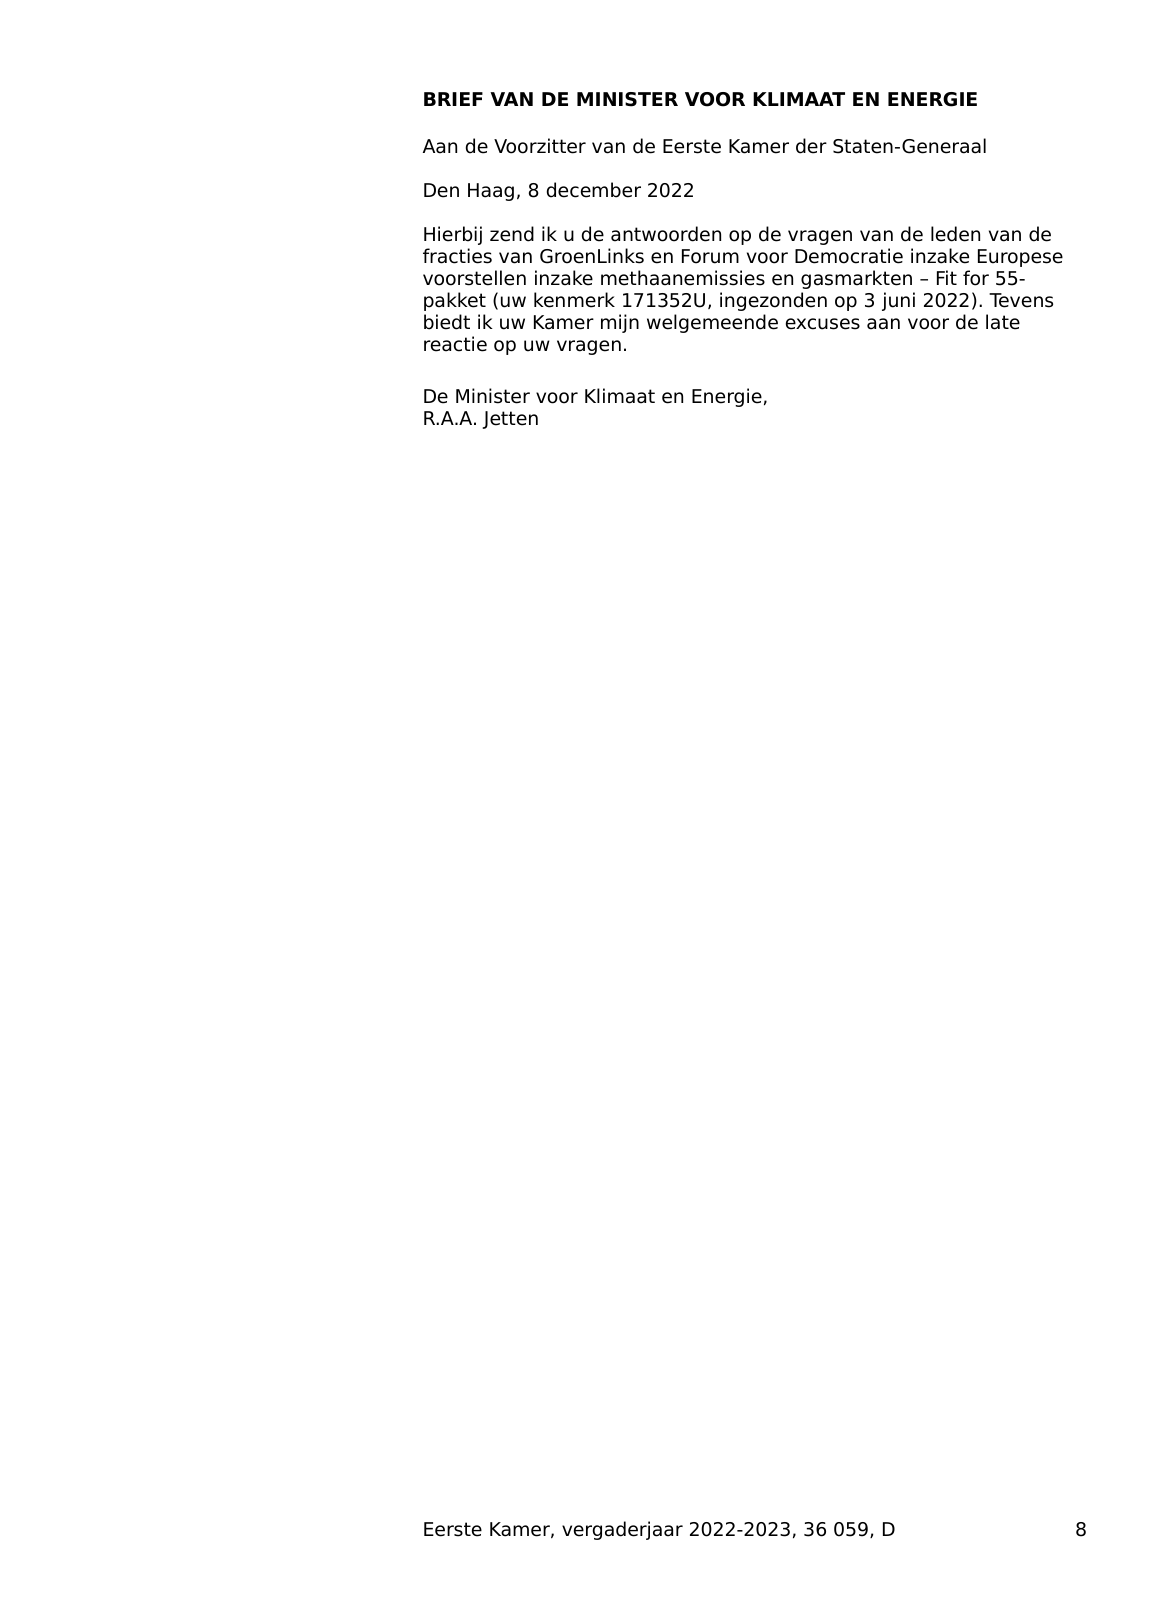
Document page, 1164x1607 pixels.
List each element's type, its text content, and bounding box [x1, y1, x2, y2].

text Hierbij zend ik u de antwoorden op de vragen van de leden van de fracties van GroenLinks en Forum voor Democratie inzake Europese voorstellen inzake methaanemissies en gasmarkten – Fit for 55-pakket (uw kenmerk 171352U, ingezonden op 3 juni 2022). Tevens biedt ik uw Kamer mijn welgemeende excuses aan voor de late reactie op uw vragen. [422, 224, 1087, 356]
text Aan de Voorzitter van de Eerste Kamer der Staten-Generaal [422, 136, 1087, 158]
text De Minister voor Klimaat en Energie, R.A.A. Jetten [422, 386, 1087, 430]
text Den Haag, 8 december 2022 [422, 180, 1087, 202]
subtitle BRIEF VAN DE MINISTER VOOR KLIMAAT EN ENERGIE [422, 89, 1087, 111]
